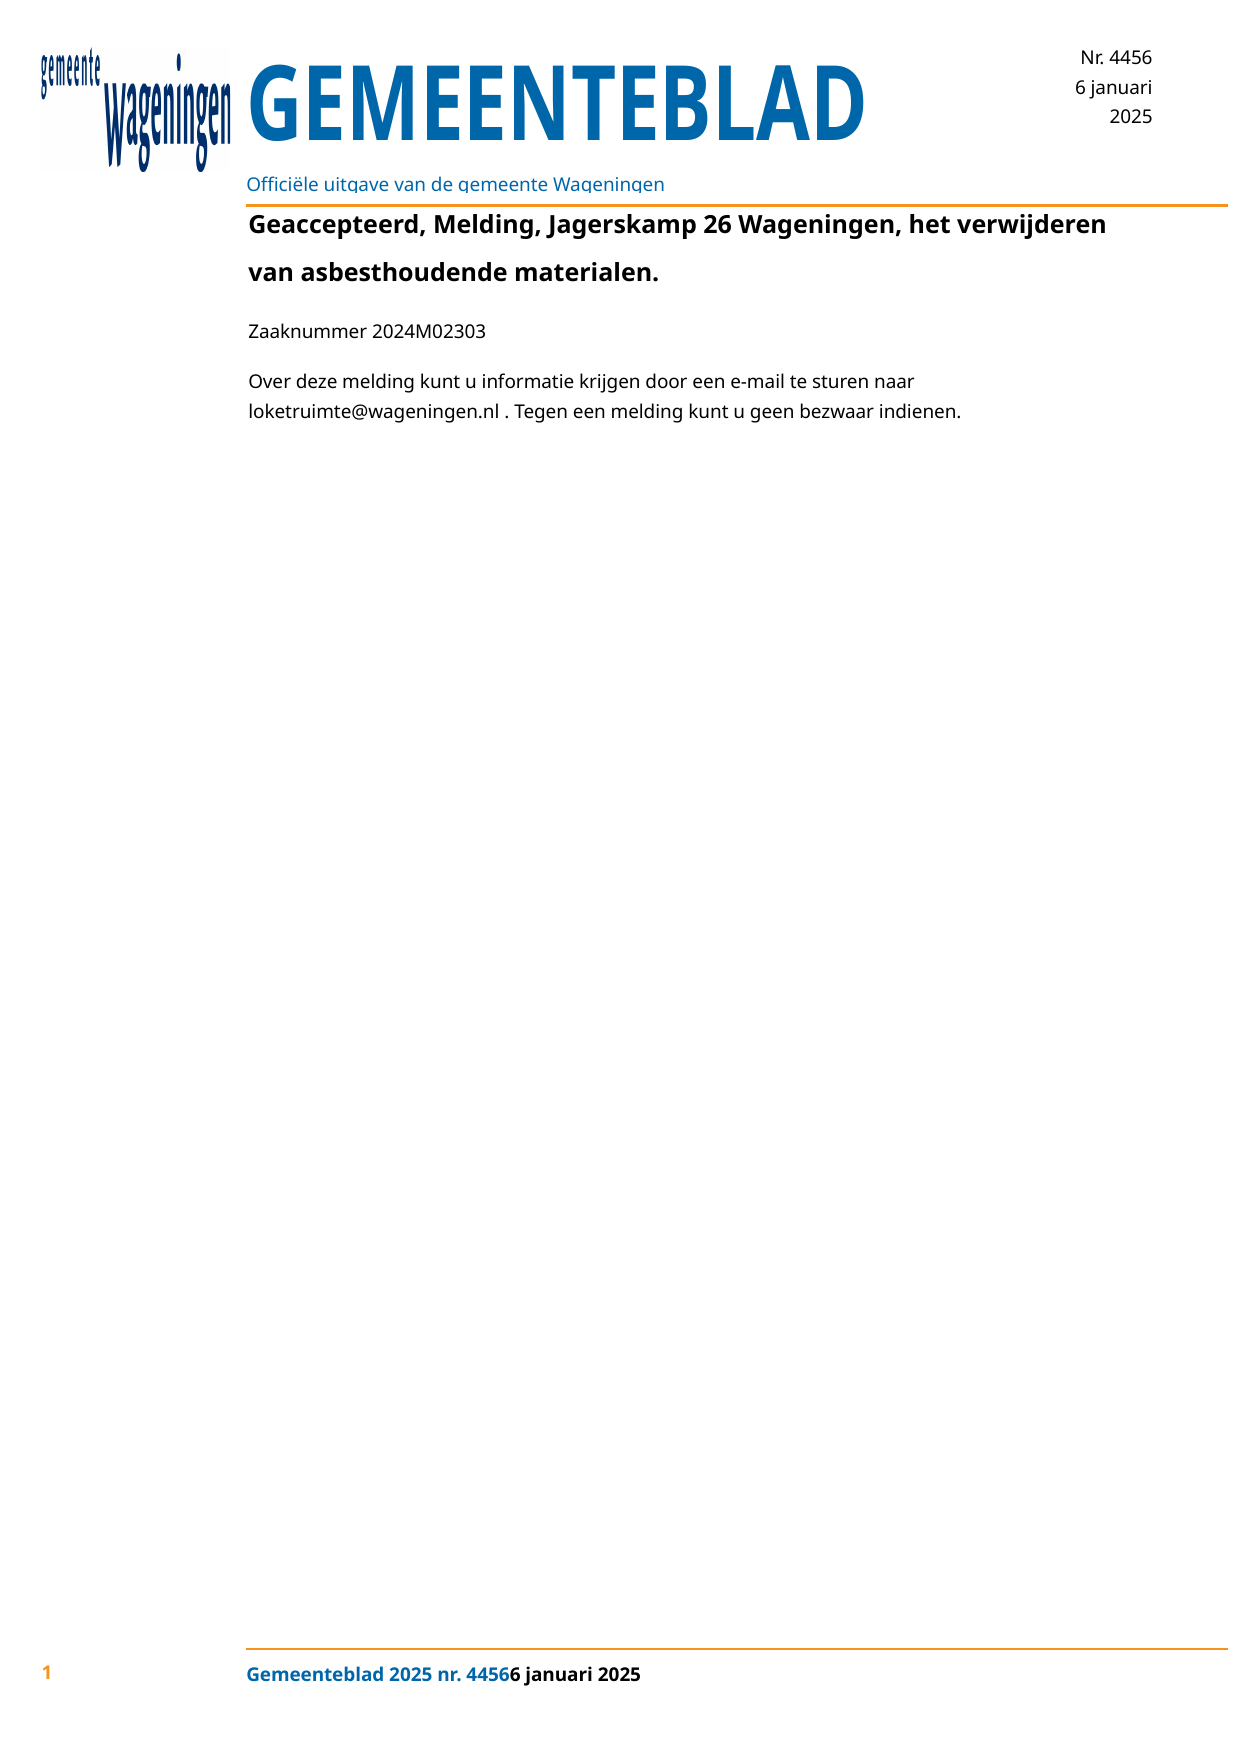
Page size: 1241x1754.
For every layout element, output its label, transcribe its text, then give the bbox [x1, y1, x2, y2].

text Geaccepteerd, Melding, Jagerskamp 26 Wageningen, het verwijderen van asbesthoudende materialen. [248, 207, 1152, 288]
text Over deze melding kunt u informatie krijgen door een e-mail te sturen naar loketruimte@wageningen.nl . Tegen een melding kunt u geen bezwaar indienen. [248, 368, 1152, 424]
text Zaaknummer 2024M02303 [248, 318, 1152, 344]
picture [41, 47, 231, 172]
